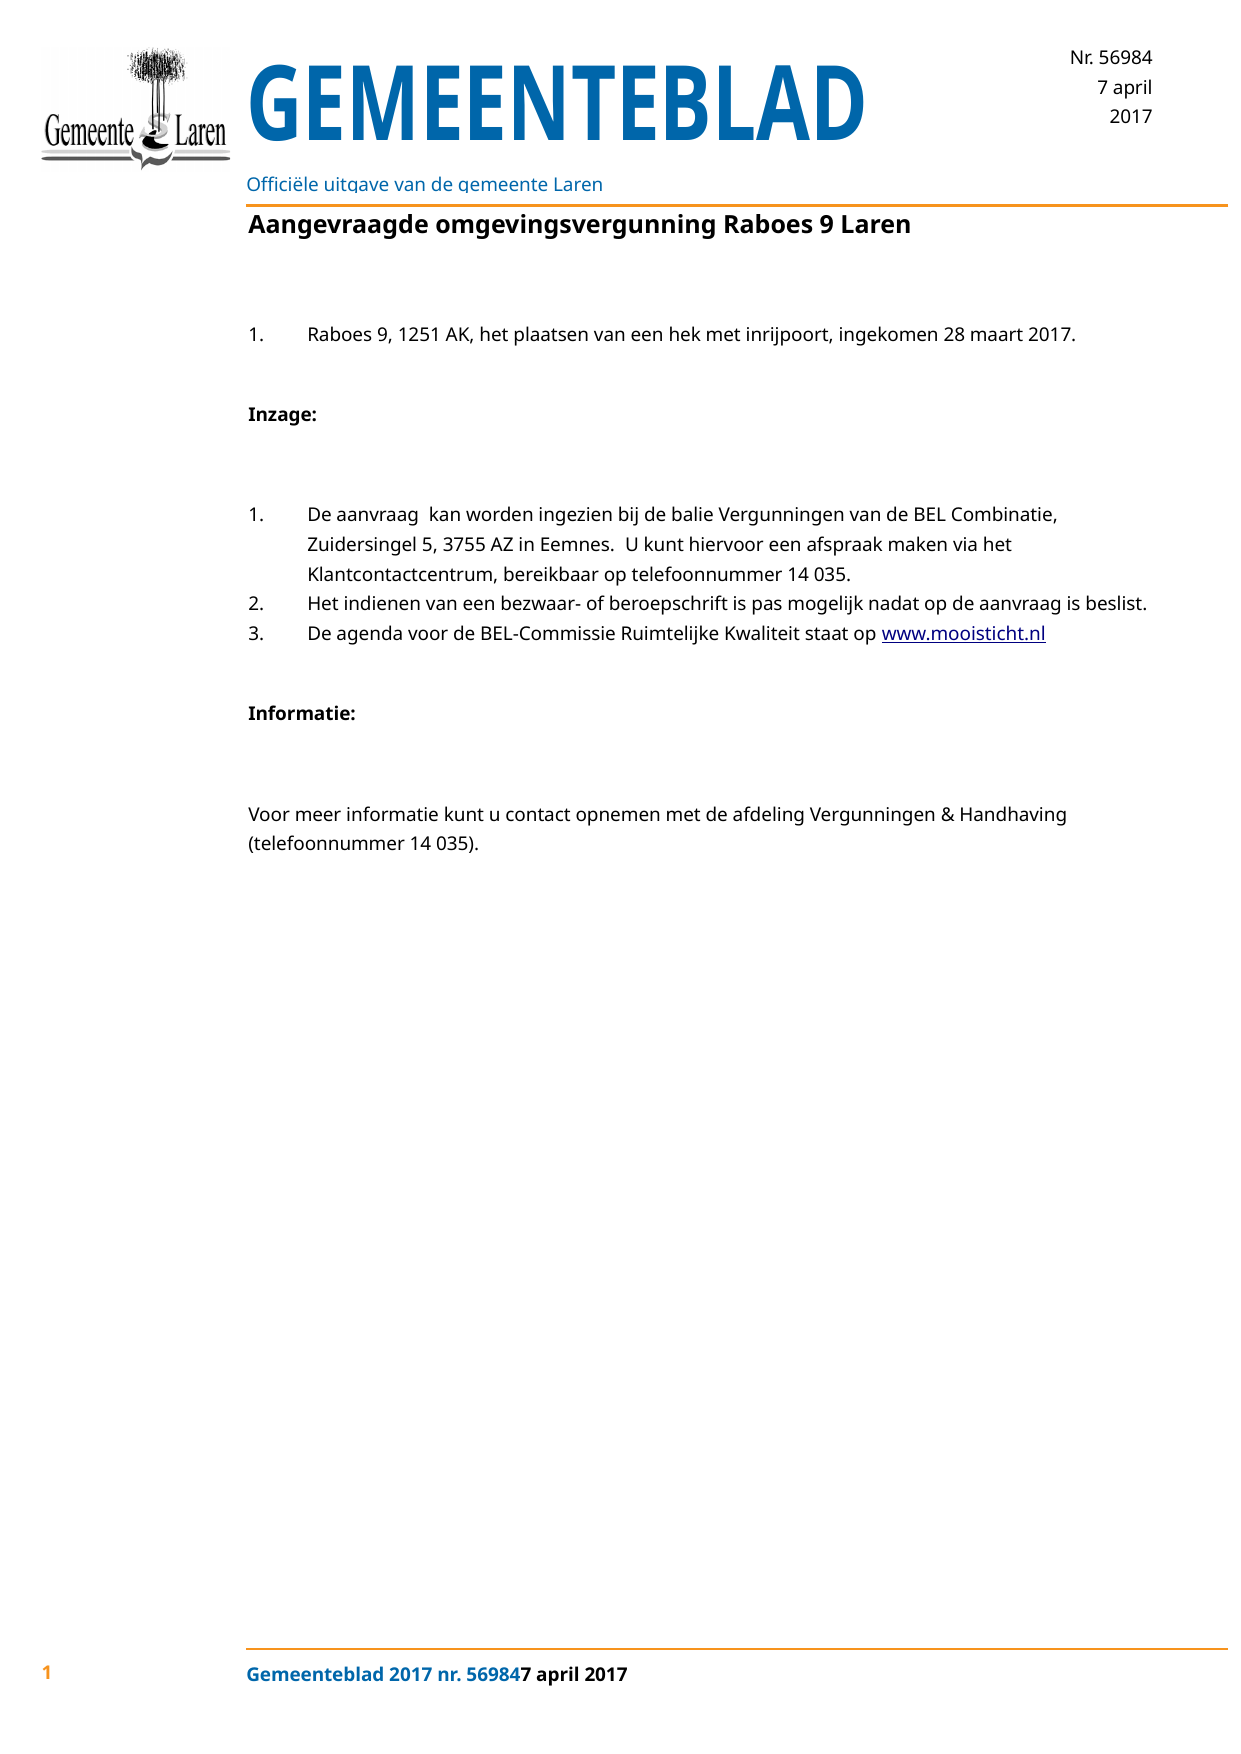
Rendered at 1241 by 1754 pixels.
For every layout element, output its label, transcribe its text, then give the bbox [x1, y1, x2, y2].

list Raboes 9, 1251 AK, het plaatsen van een hek met inrijpoort, ingekomen 28 maart 2017. [248, 321, 1152, 346]
text Aangevraagde omgevingsvergunning Raboes 9 Laren [248, 207, 1152, 241]
text Inzage: [248, 401, 1152, 426]
list Het indienen van een bezwaar- of beroepschrift is pas mogelijk nadat op de aanvraag is beslist. [248, 590, 1152, 616]
text Voor meer informatie kunt u contact opnemen met de afdeling Vergunningen & Handhaving (telefoonnummer 14 035). [248, 801, 1152, 856]
list De agenda voor de BEL-Commissie Ruimtelijke Kwaliteit staat op www.mooisticht.nl [248, 620, 1152, 646]
text Informatie: [248, 700, 1152, 726]
list De aanvraag kan worden ingezien bij de balie Vergunningen van de BEL Combinatie, Zuidersingel 5, 3755 AZ in Eemnes. U kunt hiervoor een afspraak maken via het Klantcontactcentrum, bereikbaar op telefoonnummer 14 035. [248, 502, 1152, 586]
picture [41, 47, 231, 172]
